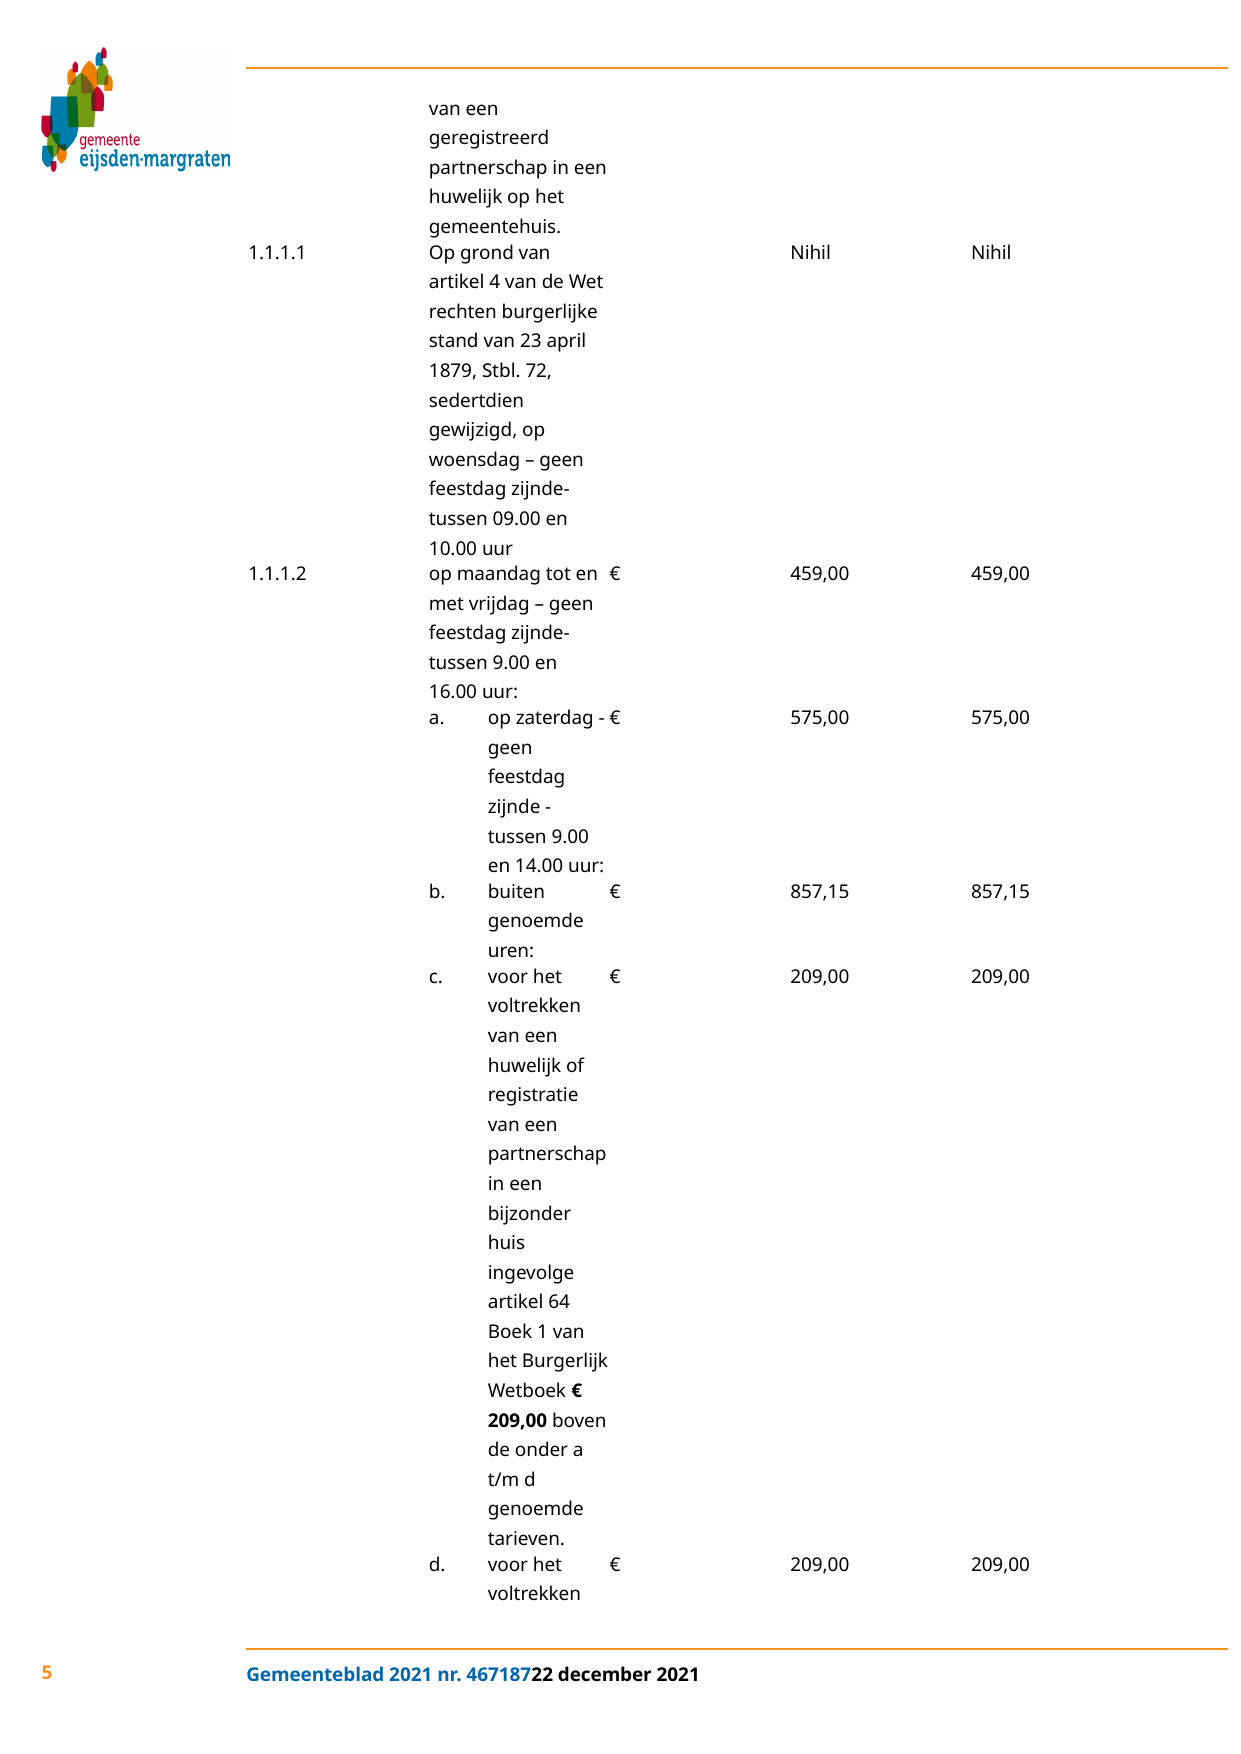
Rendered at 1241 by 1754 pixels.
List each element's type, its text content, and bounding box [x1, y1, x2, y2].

picture [41, 47, 231, 172]
table_cell [790, 95, 971, 239]
table_cell buiten genoemde uren: [429, 878, 609, 963]
table_cell 209,00 [971, 963, 1152, 1551]
table_cell 857,15 [971, 878, 1152, 963]
table_cell € [609, 878, 790, 963]
table_cell voor het voltrekken van een huwelijk of registratie van een partnerschap in een bijzonder huis ingevolge artikel 64 Boek 1 van het Burgerlijk Wetboek € 209,00 boven de onder a t/m d genoemde tarieven. [429, 963, 609, 1551]
table_cell Op grond van artikel 4 van de Wet rechten burgerlijke stand van 23 april 1879, Stbl. 72, sedertdien gewijzigd, op woensdag – geen feestdag zijnde- tussen 09.00 en 10.00 uur [429, 239, 609, 560]
table_cell 857,15 [790, 878, 971, 963]
table_cell 209,00 [790, 1551, 971, 1606]
table_cell 209,00 [790, 963, 971, 1551]
table_cell 1.1.1.1 [248, 239, 429, 560]
table_cell € [609, 705, 790, 878]
table_cell op maandag tot en met vrijdag – geen feestdag zijnde- tussen 9.00 en 16.00 uur: [429, 560, 609, 704]
table_cell Nihil [971, 239, 1152, 560]
table_cell [248, 705, 429, 878]
table_cell [609, 239, 790, 560]
table_cell [248, 878, 429, 963]
table_cell 459,00 [971, 560, 1152, 704]
table_cell € [609, 1551, 790, 1606]
table_cell 209,00 [971, 1551, 1152, 1606]
table_cell [971, 95, 1152, 239]
table_cell [609, 95, 790, 239]
table_cell 575,00 [790, 705, 971, 878]
table_cell 575,00 [971, 705, 1152, 878]
table_cell op zaterdag - geen feestdag zijnde - tussen 9.00 en 14.00 uur: [429, 705, 609, 878]
table_cell € [609, 963, 790, 1551]
table_cell € [609, 560, 790, 704]
table_cell voor het voltrekken [429, 1551, 609, 1606]
table_cell [248, 963, 429, 1551]
table_cell [248, 1551, 429, 1606]
table_cell 459,00 [790, 560, 971, 704]
table_cell Nihil [790, 239, 971, 560]
table_cell 1.1.1.2 [248, 560, 429, 704]
table_cell [248, 95, 429, 239]
table_cell van een geregistreerd partnerschap in een huwelijk op het gemeentehuis. [429, 95, 609, 239]
